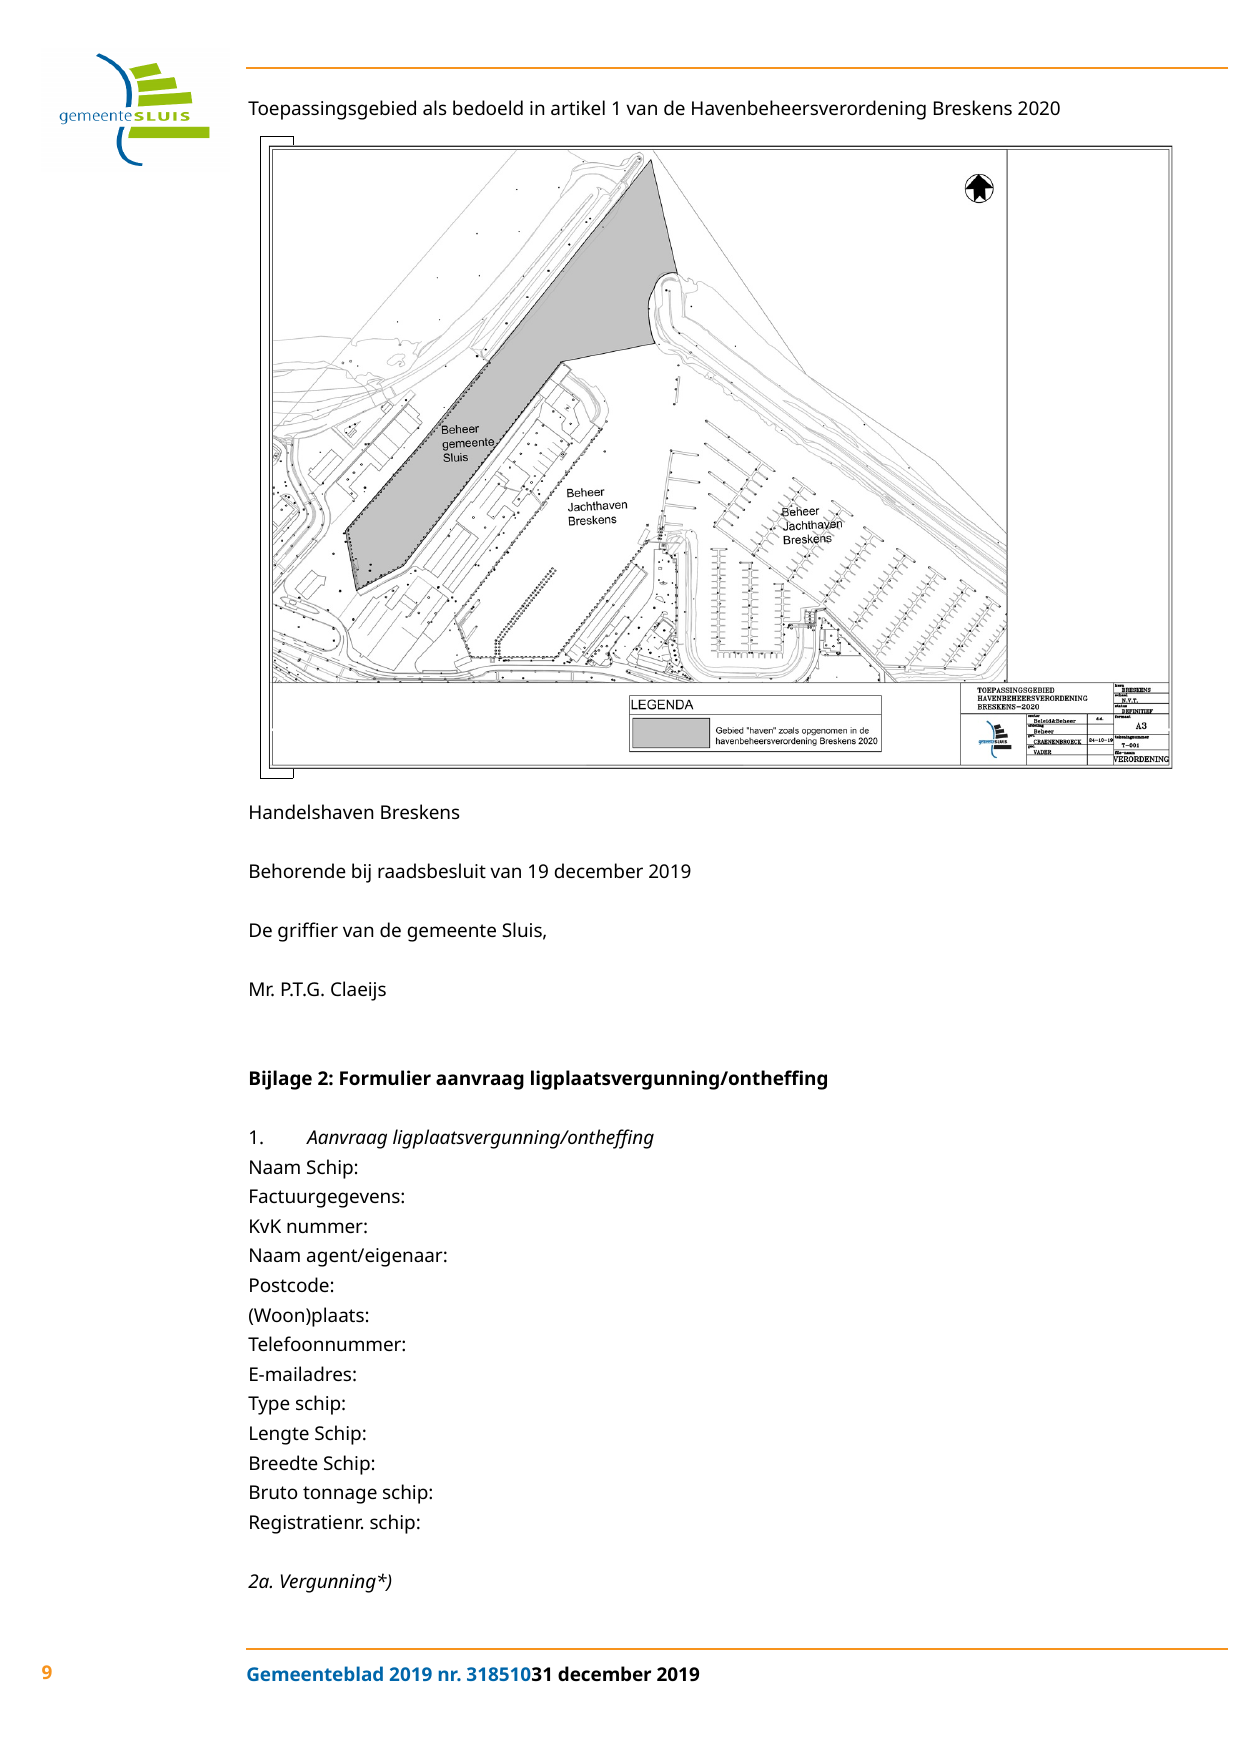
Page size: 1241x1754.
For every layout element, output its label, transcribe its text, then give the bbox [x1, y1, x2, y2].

list Aanvraag ligplaatsvergunning/ontheffing [248, 1124, 1152, 1150]
text Registratienr. schip: [248, 1509, 1152, 1535]
text Telefoonnummer: [248, 1331, 1152, 1357]
picture [41, 47, 231, 172]
text KvK nummer: [248, 1213, 1152, 1239]
text Breedte Schip: [248, 1450, 1152, 1476]
text Toepassingsgebied als bedoeld in artikel 1 van de Havenbeheersverordening Breskens 2020 [248, 95, 1152, 121]
text Naam Schip: [248, 1154, 1152, 1180]
text Naam agent/eigenaar: [248, 1243, 1152, 1268]
picture [268, 145, 1173, 769]
text Bijlage 2: Formulier aanvraag ligplaatsvergunning/ontheffing [248, 1065, 1152, 1091]
text (Woon)plaats: [248, 1302, 1152, 1328]
text Handelshaven Breskens [248, 799, 1152, 825]
text Behorende bij raadsbesluit van 19 december 2019 [248, 858, 1152, 884]
text De griffier van de gemeente Sluis, [248, 917, 1152, 943]
text Lengte Schip: [248, 1420, 1152, 1446]
text E-mailadres: [248, 1361, 1152, 1387]
text Mr. P.T.G. Claeijs [248, 976, 1152, 1002]
text 2a. Vergunning*) [248, 1568, 1152, 1594]
text Bruto tonnage schip: [248, 1479, 1152, 1505]
text Postcode: [248, 1272, 1152, 1298]
text Factuurgegevens: [248, 1183, 1152, 1209]
text Type schip: [248, 1391, 1152, 1416]
